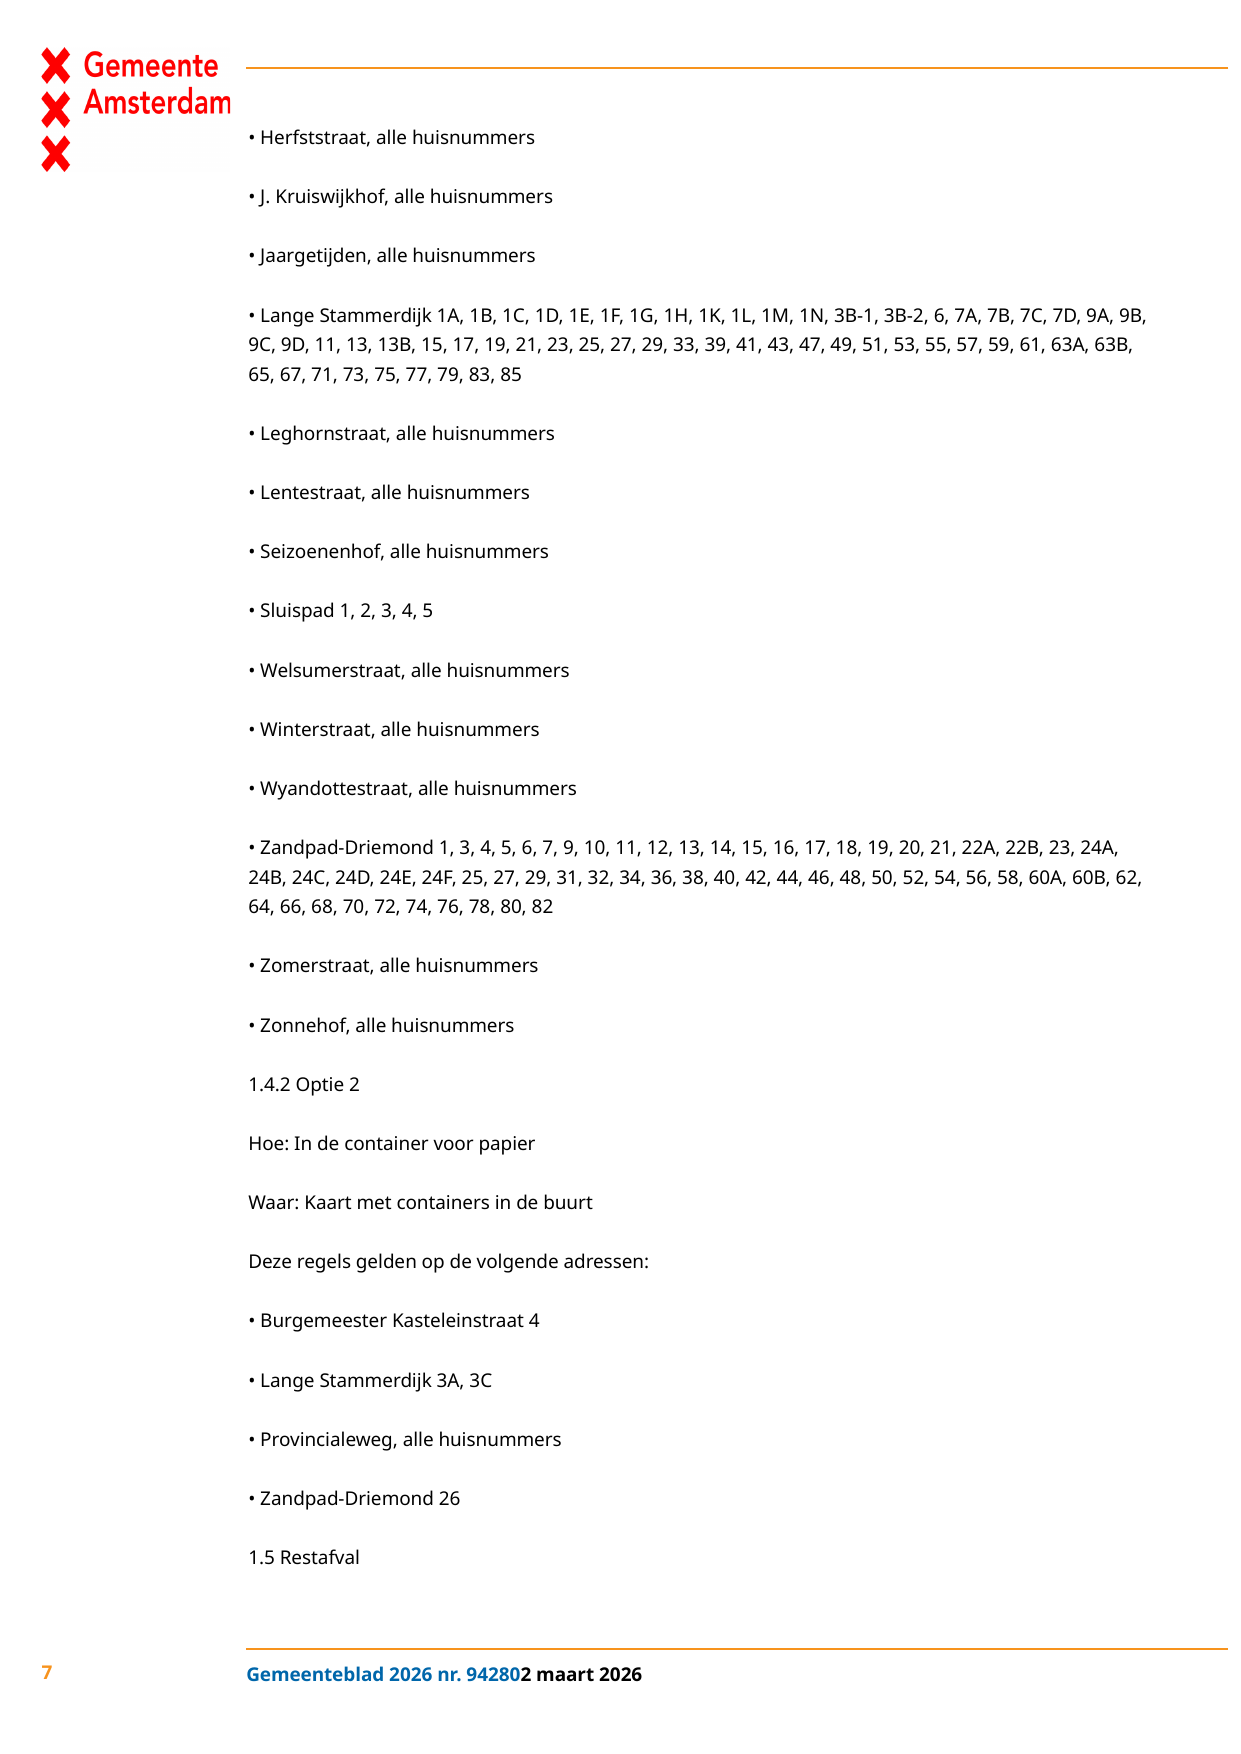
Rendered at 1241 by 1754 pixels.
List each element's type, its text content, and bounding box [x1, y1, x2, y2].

text Hoe: In de container voor papier [248, 1130, 1152, 1156]
text • Zonnehof, alle huisnummers [248, 1012, 1152, 1038]
text • Provincialeweg, alle huisnummers [248, 1426, 1152, 1452]
text • Welsumerstraat, alle huisnummers [248, 657, 1152, 683]
text • Wyandottestraat, alle huisnummers [248, 775, 1152, 801]
text • Zomerstraat, alle huisnummers [248, 953, 1152, 978]
text 1.5 Restafval [248, 1544, 1152, 1570]
text • Burgemeester Kasteleinstraat 4 [248, 1308, 1152, 1333]
text • Jaargetijden, alle huisnummers [248, 243, 1152, 268]
text • Winterstraat, alle huisnummers [248, 716, 1152, 742]
text • Seizoenenhof, alle huisnummers [248, 538, 1152, 564]
picture [41, 47, 231, 172]
text • Zandpad-Driemond 26 [248, 1485, 1152, 1511]
text • J. Kruiswijkhof, alle huisnummers [248, 183, 1152, 209]
text • Sluispad 1, 2, 3, 4, 5 [248, 598, 1152, 623]
text • Lange Stammerdijk 3A, 3C [248, 1367, 1152, 1393]
text • Herfststraat, alle huisnummers [248, 124, 1152, 150]
text • Zandpad-Driemond 1, 3, 4, 5, 6, 7, 9, 10, 11, 12, 13, 14, 15, 16, 17, 18, 19, 20, 21, 22A, 22B, 23, 24A, 24B, 24C, 24D, 24E, 24F, 25, 27, 29, 31, 32, 34, 36, 38, 40, 42, 44, 46, 48, 50, 52, 54, 56, 58, 60A, 60B, 62, 64, 66, 68, 70, 72, 74, 76, 78, 80, 82 [248, 834, 1152, 919]
text • Lentestraat, alle huisnummers [248, 479, 1152, 505]
text Waar: Kaart met containers in de buurt [248, 1189, 1152, 1215]
text Deze regels gelden op de volgende adressen: [248, 1248, 1152, 1274]
text • Leghornstraat, alle huisnummers [248, 420, 1152, 446]
text 1.4.2 Optie 2 [248, 1071, 1152, 1097]
text • Lange Stammerdijk 1A, 1B, 1C, 1D, 1E, 1F, 1G, 1H, 1K, 1L, 1M, 1N, 3B-1, 3B-2, 6, 7A, 7B, 7C, 7D, 9A, 9B, 9C, 9D, 11, 13, 13B, 15, 17, 19, 21, 23, 25, 27, 29, 33, 39, 41, 43, 47, 49, 51, 53, 55, 57, 59, 61, 63A, 63B, 65, 67, 71, 73, 75, 77, 79, 83, 85 [248, 302, 1152, 387]
